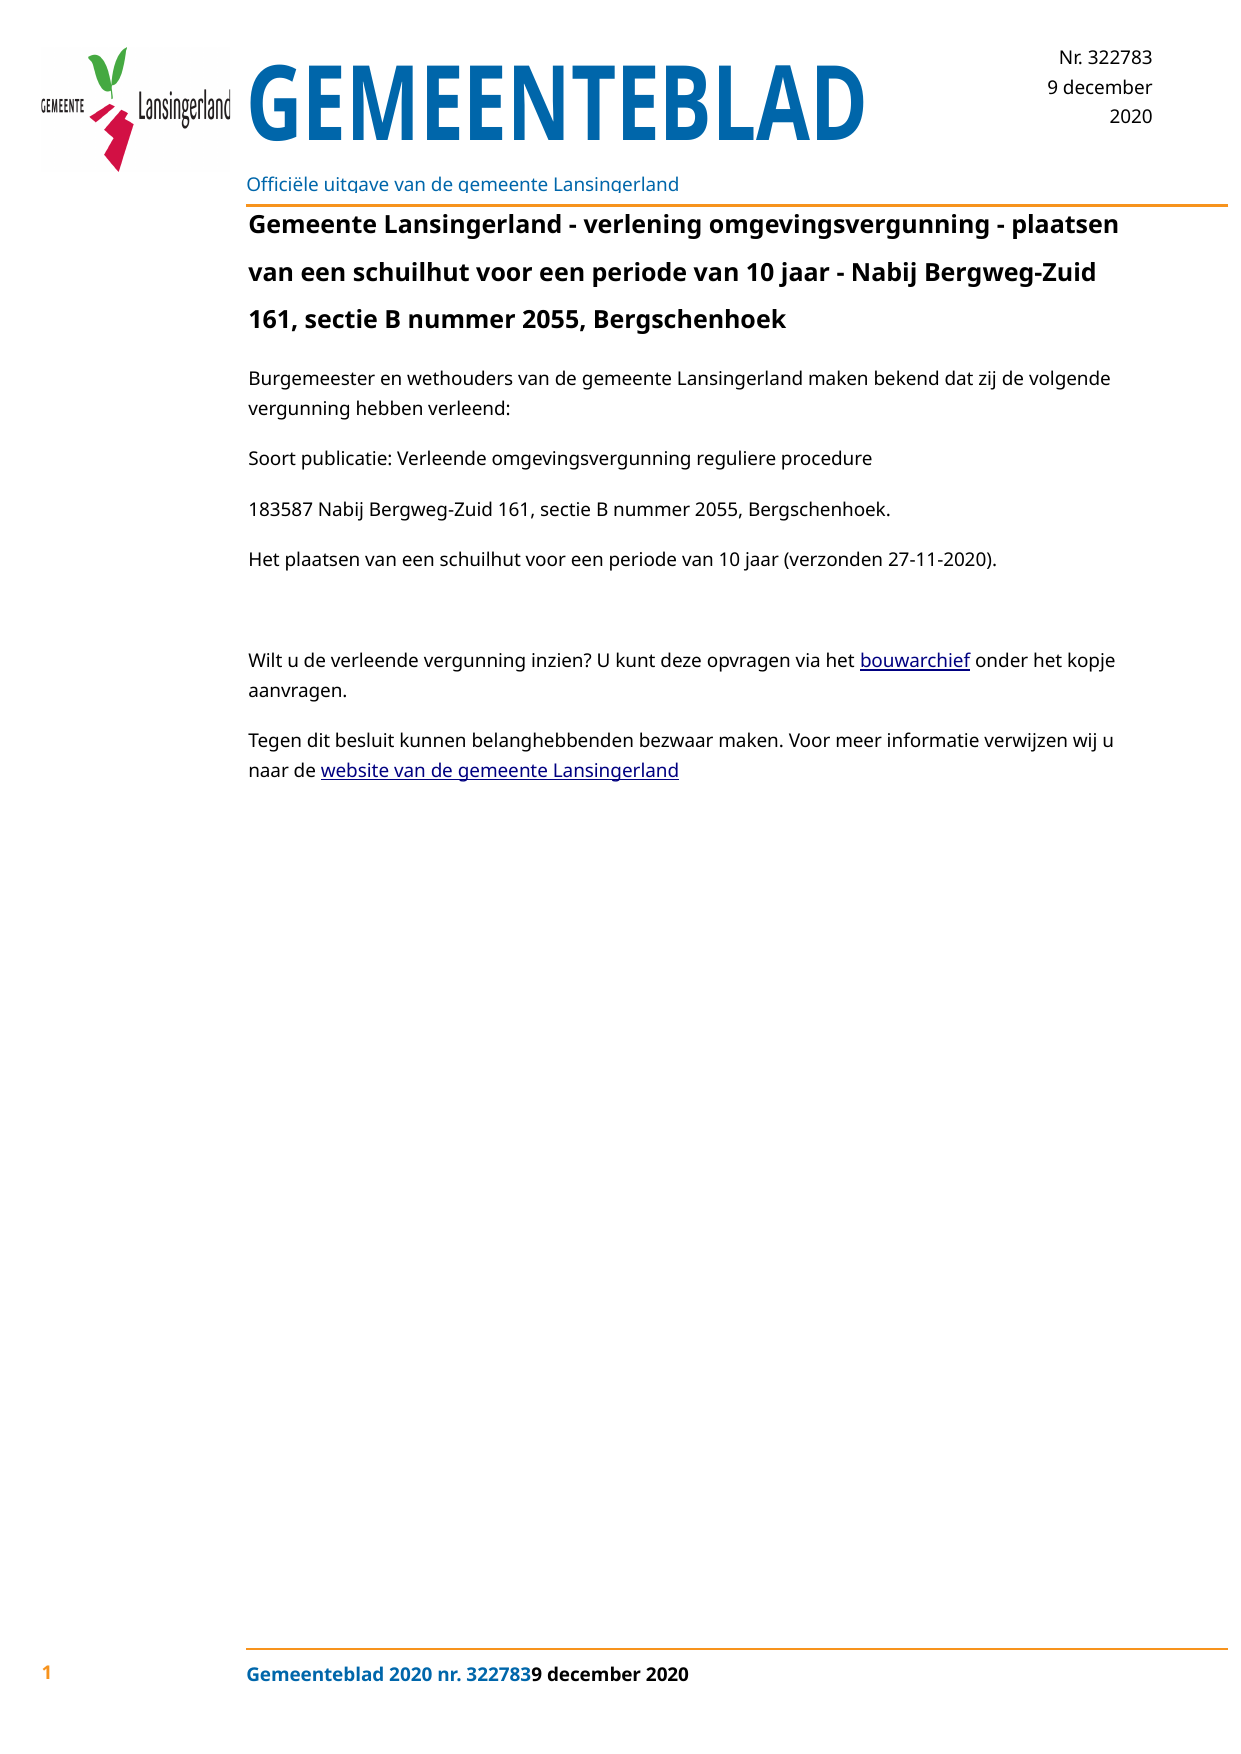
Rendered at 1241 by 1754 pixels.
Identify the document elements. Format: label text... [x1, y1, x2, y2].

text Tegen dit besluit kunnen belanghebbenden bezwaar maken. Voor meer informatie verwijzen wij u naar de website van de gemeente Lansingerland [248, 727, 1152, 782]
picture [41, 47, 231, 172]
text Gemeente Lansingerland - verlening omgevingsvergunning - plaatsen van een schuilhut voor een periode van 10 jaar - Nabij Bergweg-Zuid 161, sectie B nummer 2055, Bergschenhoek [248, 207, 1152, 336]
text Soort publicatie: Verleende omgevingsvergunning reguliere procedure [248, 446, 1152, 471]
text Wilt u de verleende vergunning inzien? U kunt deze opvragen via het bouwarchief onder het kopje aanvragen. [248, 647, 1152, 702]
text 183587 Nabij Bergweg-Zuid 161, sectie B nummer 2055, Bergschenhoek. [248, 496, 1152, 522]
text Het plaatsen van een schuilhut voor een periode van 10 jaar (verzonden 27-11-2020). [248, 546, 1152, 572]
text Burgemeester en wethouders van de gemeente Lansingerland maken bekend dat zij de volgende vergunning hebben verleend: [248, 366, 1152, 421]
